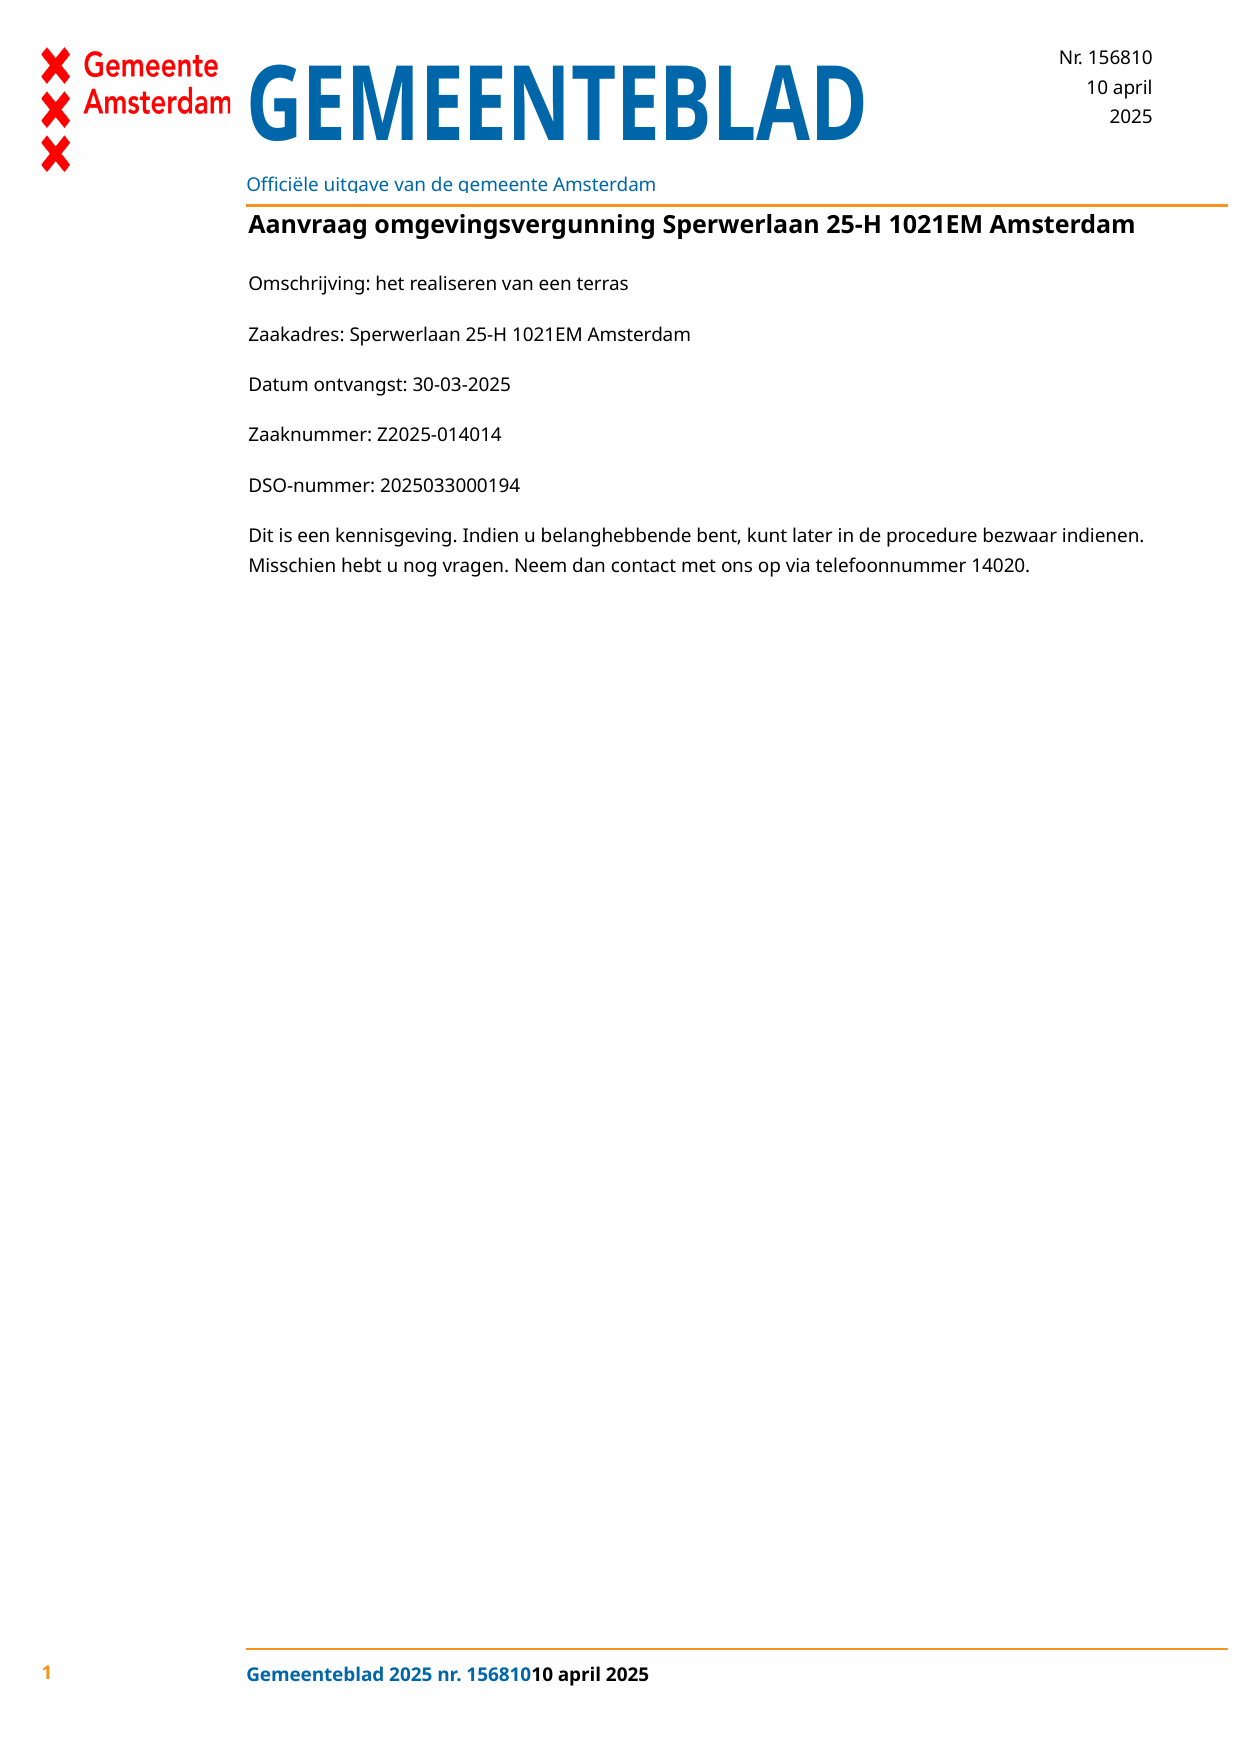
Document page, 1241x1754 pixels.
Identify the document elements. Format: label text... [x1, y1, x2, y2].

text Zaaknummer: Z2025-014014 [248, 422, 1152, 447]
text Zaakadres: Sperwerlaan 25-H 1021EM Amsterdam [248, 321, 1152, 346]
text Datum ontvangst: 30-03-2025 [248, 371, 1152, 397]
text Omschrijving: het realiseren van een terras [248, 270, 1152, 296]
text DSO-nummer: 2025033000194 [248, 472, 1152, 498]
text Aanvraag omgevingsvergunning Sperwerlaan 25-H 1021EM Amsterdam [248, 207, 1152, 241]
text Dit is een kennisgeving. Indien u belanghebbende bent, kunt later in de procedure bezwaar indienen. Misschien hebt u nog vragen. Neem dan contact met ons op via telefoonnummer 14020. [248, 522, 1152, 578]
picture [41, 47, 231, 172]
